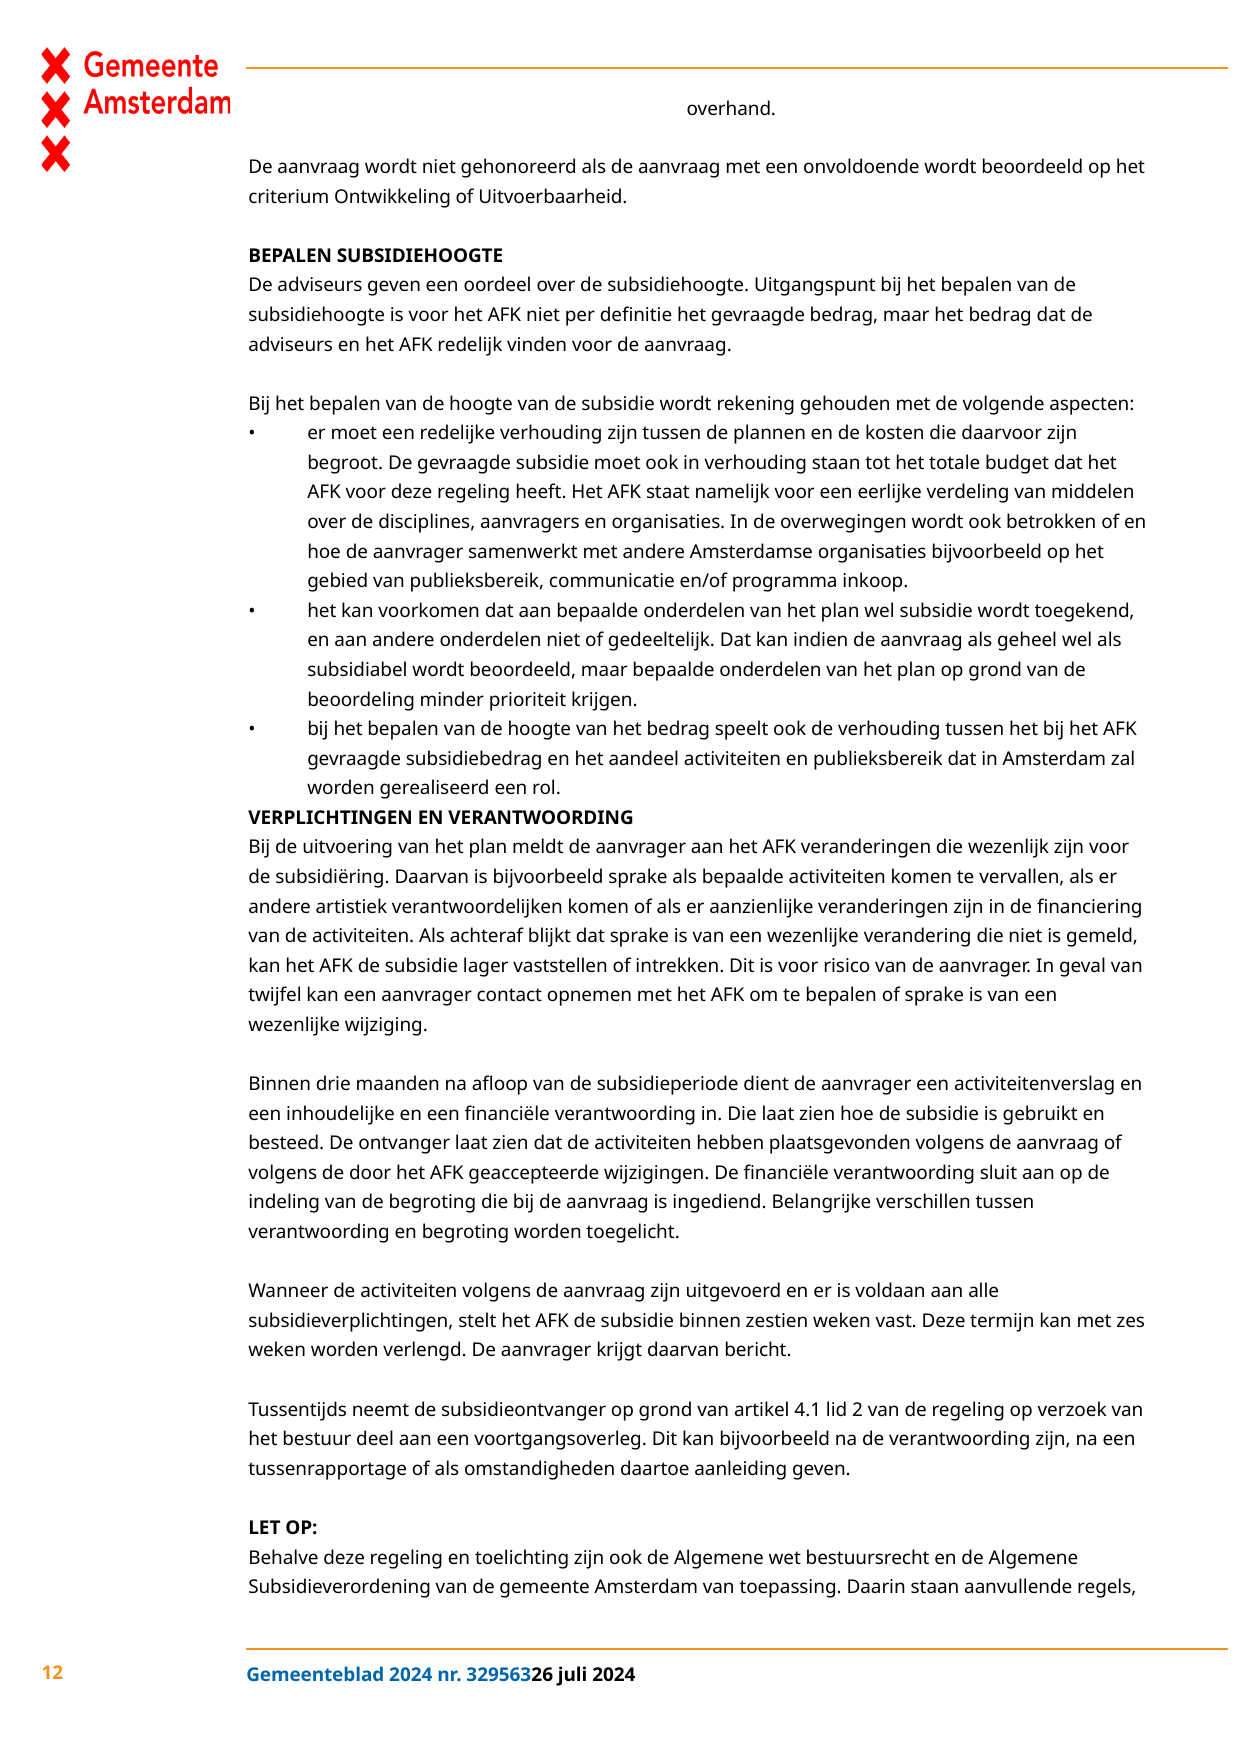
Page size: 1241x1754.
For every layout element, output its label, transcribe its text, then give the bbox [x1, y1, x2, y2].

text De aanvraag wordt niet gehonoreerd als de aanvraag met een onvoldoende wordt beoordeeld op het criterium Ontwikkeling of Uitvoerbaarheid. [248, 153, 1152, 209]
list het kan voorkomen dat aan bepaalde onderdelen van het plan wel subsidie wordt toegekend, en aan andere onderdelen niet of gedeeltelijk. Dat kan indien de aanvraag als geheel wel als subsidiabel wordt beoordeeld, maar bepaalde onderdelen van het plan op grond van de beoordeling minder prioriteit krijgen. [248, 597, 1152, 712]
picture [41, 47, 231, 172]
table_cell overhand. [686, 95, 1152, 121]
list bij het bepalen van de hoogte van het bedrag speelt ook de verhouding tussen het bij het AFK gevraagde subsidiebedrag en het aandeel activiteiten en publieksbereik dat in Amsterdam zal worden gerealiseerd een rol. [248, 715, 1152, 800]
text Wanneer de activiteiten volgens de aanvraag zijn uitgevoerd en er is voldaan aan alle subsidieverplichtingen, stelt het AFK de subsidie binnen zestien weken vast. Deze termijn kan met zes weken worden verlengd. De aanvrager krijgt daarvan bericht. [248, 1277, 1152, 1362]
text Bij het bepalen van de hoogte van de subsidie wordt rekening gehouden met de volgende aspecten: [248, 390, 1152, 416]
table_cell [248, 95, 481, 121]
table_cell [481, 95, 686, 121]
text VERPLICHTINGEN EN VERANTWOORDING [248, 804, 1152, 830]
list er moet een redelijke verhouding zijn tussen de plannen en de kosten die daarvoor zijn begroot. De gevraagde subsidie moet ook in verhouding staan tot het totale budget dat het AFK voor deze regeling heeft. Het AFK staat namelijk voor een eerlijke verdeling van middelen over de disciplines, aanvragers en organisaties. In de overwegingen wordt ook betrokken of en hoe de aanvrager samenwerkt met andere Amsterdamse organisaties bijvoorbeeld op het gebied van publieksbereik, communicatie en/of programma inkoop. [248, 419, 1152, 593]
text Bij de uitvoering van het plan meldt de aanvrager aan het AFK veranderingen die wezenlijk zijn voor de subsidiëring. Daarvan is bijvoorbeeld sprake als bepaalde activiteiten komen te vervallen, als er andere artistiek verantwoordelijken komen of als er aanzienlijke veranderingen zijn in de financiering van de activiteiten. Als achteraf blijkt dat sprake is van een wezenlijke verandering die niet is gemeld, kan het AFK de subsidie lager vaststellen of intrekken. Dit is voor risico van de aanvrager. In geval van twijfel kan een aanvrager contact opnemen met het AFK om te bepalen of sprake is van een wezenlijke wijziging. [248, 834, 1152, 1037]
table_header LET OP: Behalve deze regeling en toelichting zijn ook de Algemene wet bestuursrecht en de Algemene Subsidieverordening van de gemeente Amsterdam van toepassing. Daarin staan aanvullende regels, [248, 1514, 1152, 1599]
text Tussentijds neemt de subsidieontvanger op grond van artikel 4.1 lid 2 van de regeling op verzoek van het bestuur deel aan een voortgangsoverleg. Dit kan bijvoorbeeld na de verantwoording zijn, na een tussenrapportage of als omstandigheden daartoe aanleiding geven. [248, 1396, 1152, 1481]
text Binnen drie maanden na afloop van de subsidieperiode dient de aanvrager een activiteitenverslag en een inhoudelijke en een financiële verantwoording in. Die laat zien hoe de subsidie is gebruikt en besteed. De ontvanger laat zien dat de activiteiten hebben plaatsgevonden volgens de aanvraag of volgens de door het AFK geaccepteerde wijzigingen. De financiële verantwoording sluit aan op de indeling van de begroting die bij de aanvraag is ingediend. Belangrijke verschillen tussen verantwoording en begroting worden toegelicht. [248, 1070, 1152, 1244]
text BEPALEN SUBSIDIEHOOGTE [248, 242, 1152, 268]
text De adviseurs geven een oordeel over de subsidiehoogte. Uitgangspunt bij het bepalen van de subsidiehoogte is voor het AFK niet per definitie het gevraagde bedrag, maar het bedrag dat de adviseurs en het AFK redelijk vinden voor de aanvraag. [248, 272, 1152, 357]
